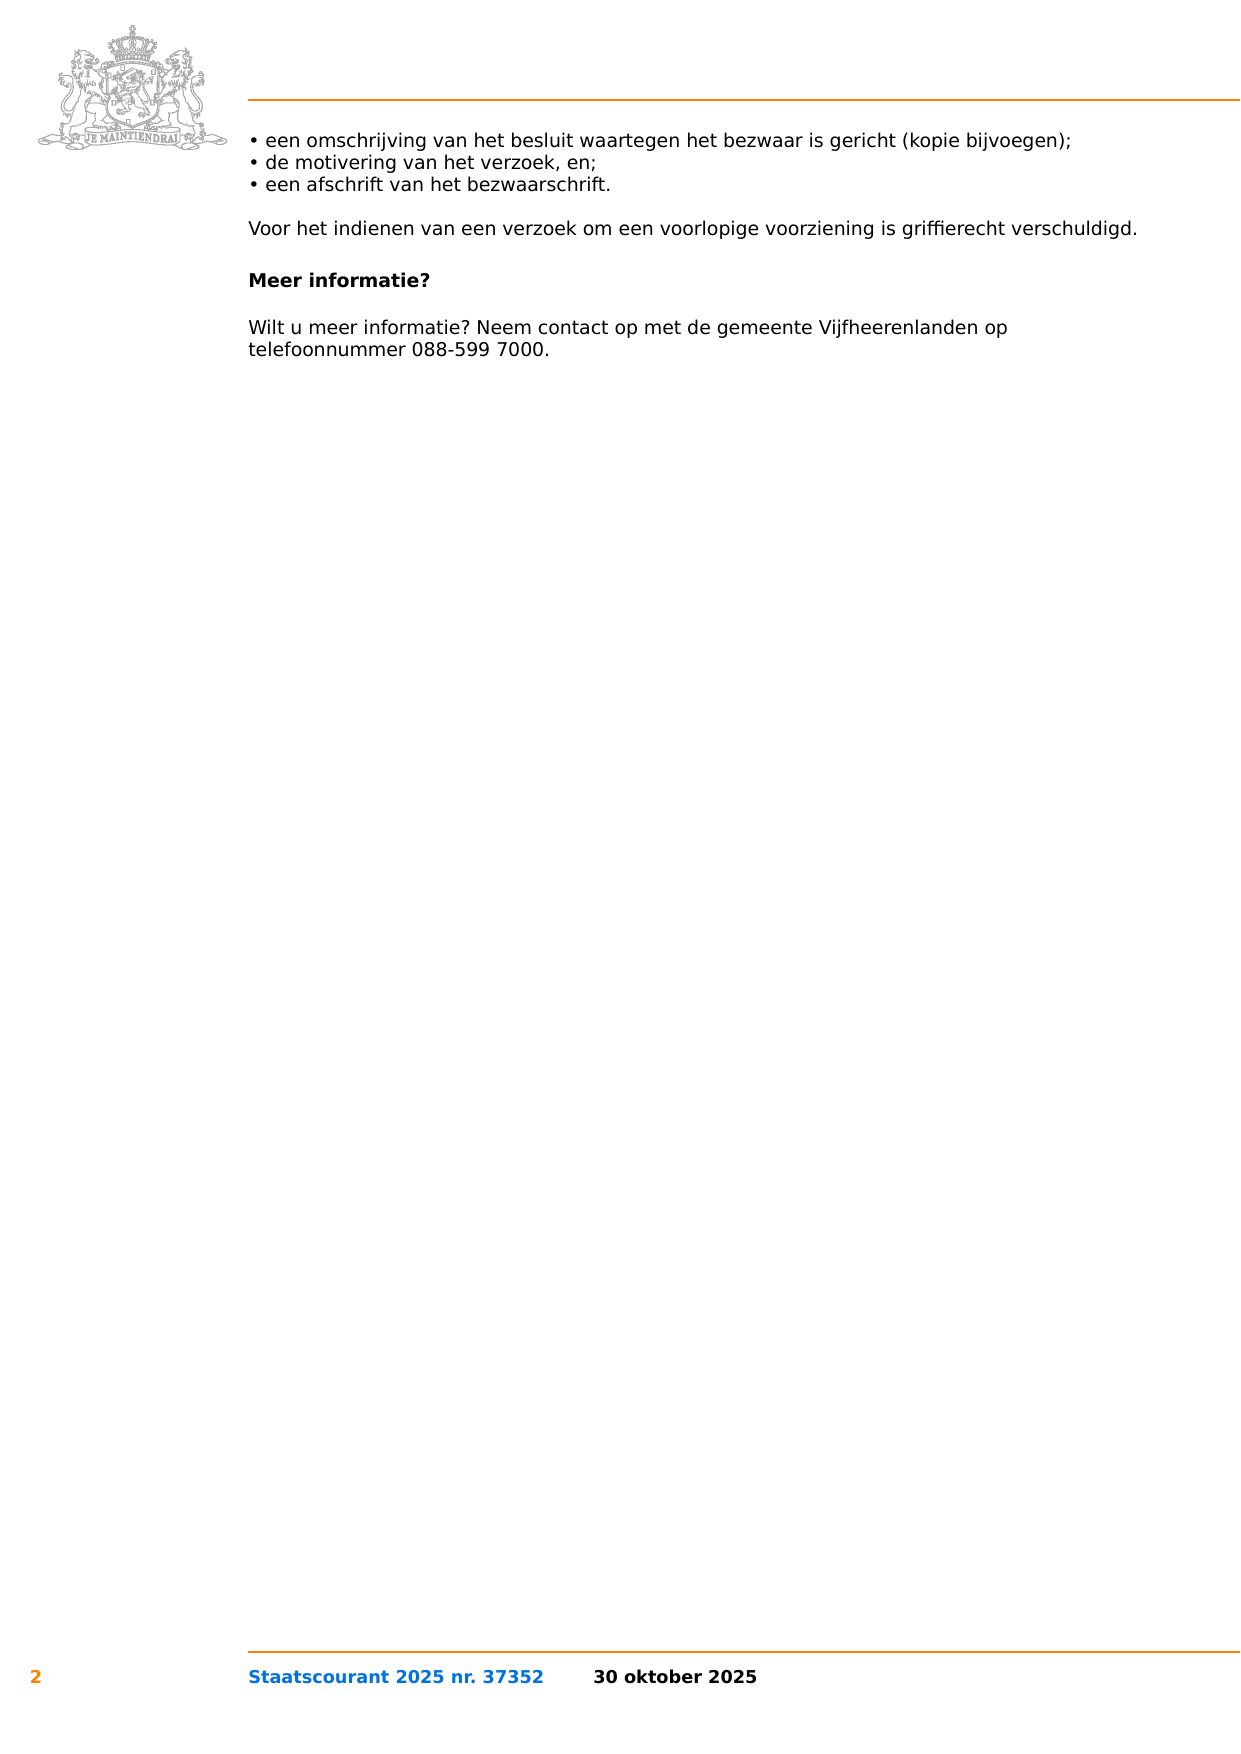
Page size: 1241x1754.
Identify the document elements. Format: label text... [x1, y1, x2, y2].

text • de motivering van het verzoek, en; [248, 152, 1163, 174]
subtitle Meer informatie? [248, 270, 1163, 292]
picture [38, 25, 227, 150]
text • een omschrijving van het besluit waartegen het bezwaar is gericht (kopie bijvoegen); [248, 130, 1163, 152]
text Voor het indienen van een verzoek om een voorlopige voorziening is griffierecht verschuldigd. [248, 218, 1163, 240]
text • een afschrift van het bezwaarschrift. [248, 174, 1163, 196]
text Wilt u meer informatie? Neem contact op met de gemeente Vijfheerenlanden op telefoonnummer 088-599 7000. [248, 317, 1163, 361]
